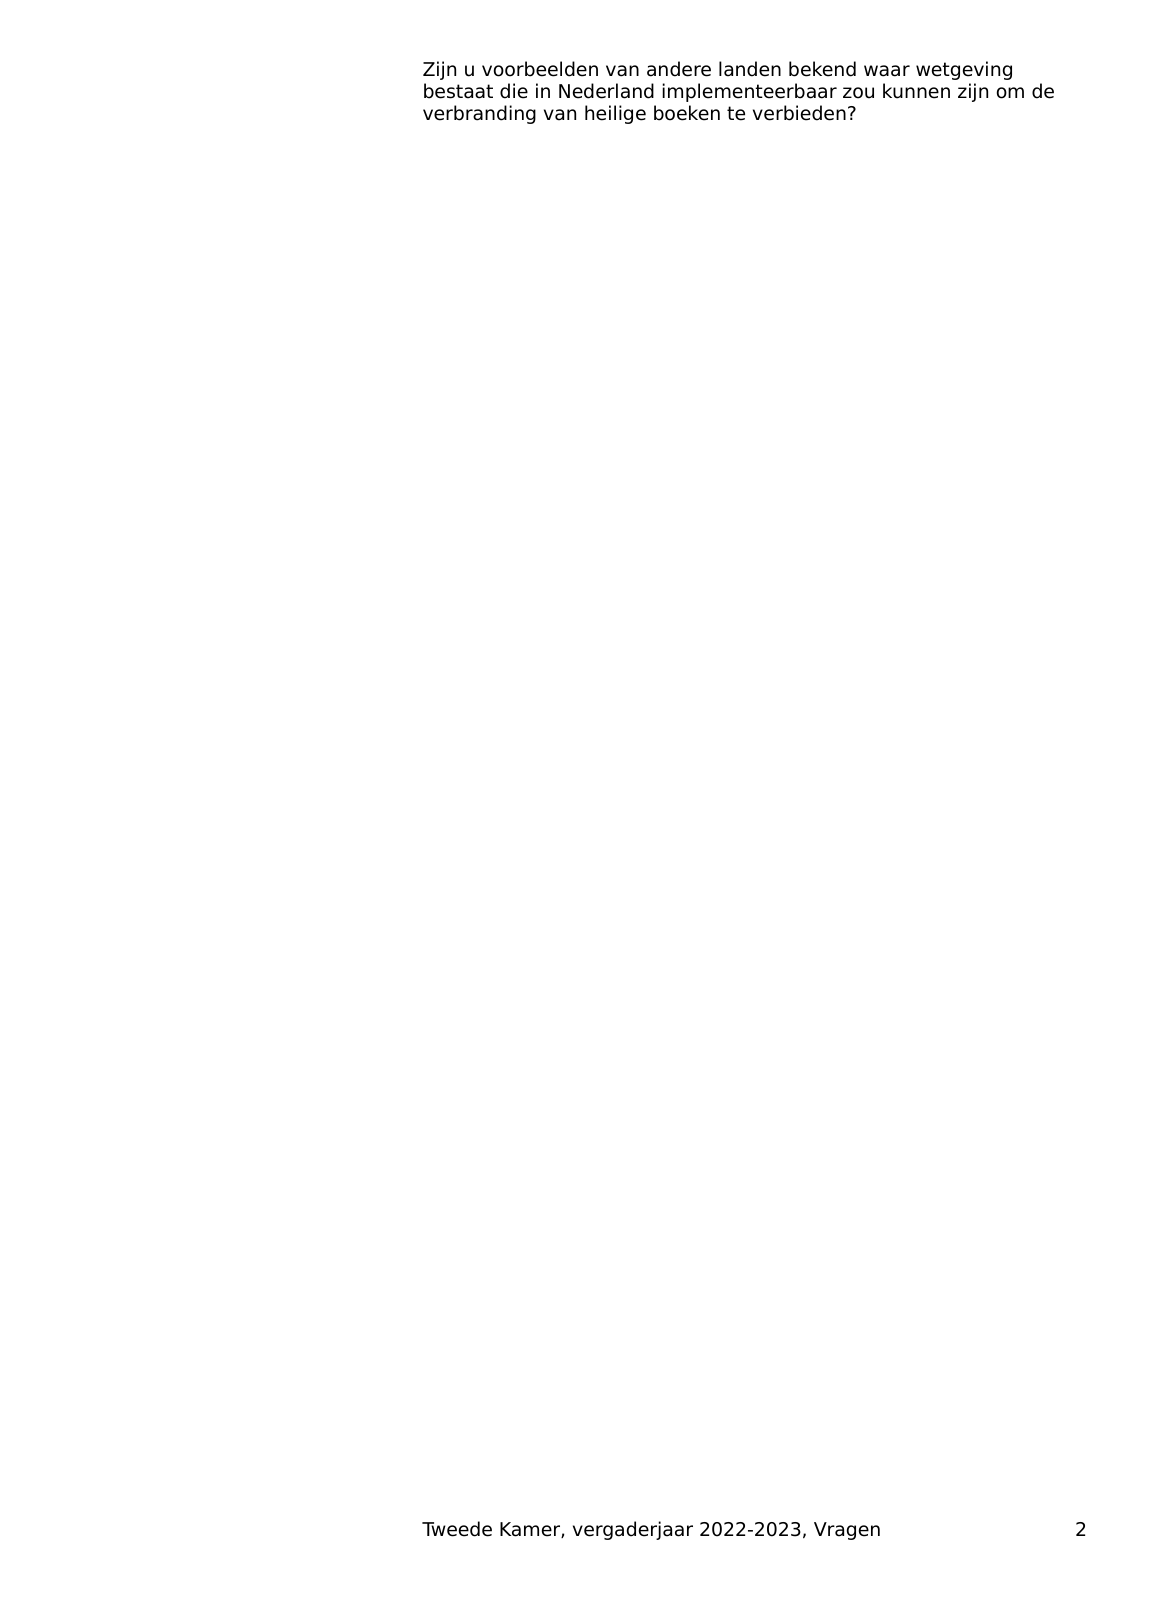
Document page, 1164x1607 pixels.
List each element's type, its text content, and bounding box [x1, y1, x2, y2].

text Zijn u voorbeelden van andere landen bekend waar wetgeving bestaat die in Nederland implementeerbaar zou kunnen zijn om de verbranding van heilige boeken te verbieden? [422, 59, 1087, 125]
